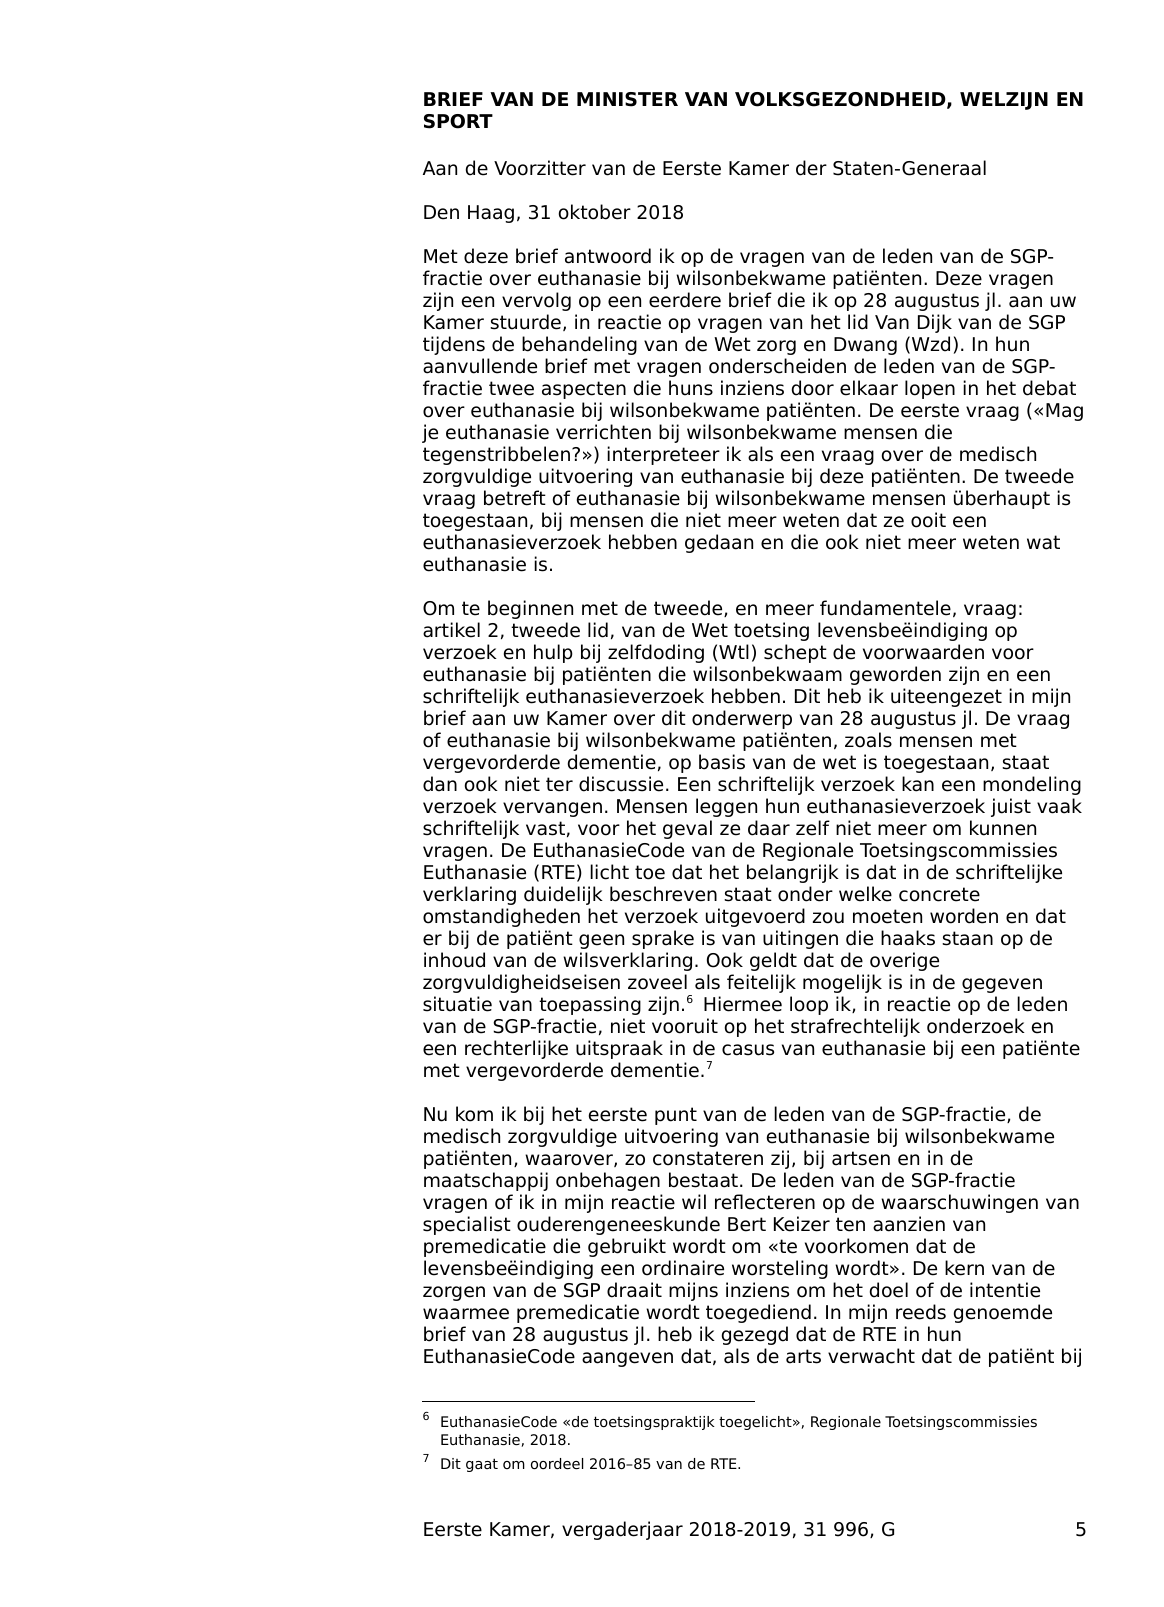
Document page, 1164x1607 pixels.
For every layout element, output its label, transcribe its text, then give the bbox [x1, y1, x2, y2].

text EuthanasieCode «de toetsingspraktijk toegelicht», Regionale Toetsingscommissies Euthanasie, 2018. [422, 1410, 1087, 1449]
text Dit gaat om oordeel 2016–85 van de RTE. [422, 1452, 1087, 1474]
subtitle BRIEF VAN DE MINISTER VAN VOLKSGEZONDHEID, WELZIJN EN SPORT [422, 89, 1087, 133]
text Om te beginnen met de tweede, en meer fundamentele, vraag: artikel 2, tweede lid, van de Wet toetsing levensbeëindiging op verzoek en hulp bij zelfdoding (Wtl) schept de voorwaarden voor euthanasie bij patiënten die wilsonbekwaam geworden zijn en een schriftelijk euthanasieverzoek hebben. Dit heb ik uiteengezet in mijn brief aan uw Kamer over dit onderwerp van 28 augustus jl. De vraag of euthanasie bij wilsonbekwame patiënten, zoals mensen met vergevorderde dementie, op basis van de wet is toegestaan, staat dan ook niet ter discussie. Een schriftelijk verzoek kan een mondeling verzoek vervangen. Mensen leggen hun euthanasieverzoek juist vaak schriftelijk vast, voor het geval ze daar zelf niet meer om kunnen vragen. De EuthanasieCode van de Regionale Toetsingscommissies Euthanasie (RTE) licht toe dat het belangrijk is dat in de schriftelijke verklaring duidelijk beschreven staat onder welke concrete omstandigheden het verzoek uitgevoerd zou moeten worden en dat er bij de patiënt geen sprake is van uitingen die haaks staan op de inhoud van de wilsverklaring. Ook geldt dat de overige zorgvuldigheidseisen zoveel als feitelijk mogelijk is in de gegeven situatie van toepassing zijn. Hiermee loop ik, in reactie op de leden van de SGP-fractie, niet vooruit op het strafrechtelijk onderzoek en een rechterlijke uitspraak in de casus van euthanasie bij een patiënte met vergevorderde dementie. [422, 598, 1087, 1082]
text Nu kom ik bij het eerste punt van de leden van de SGP-fractie, de medisch zorgvuldige uitvoering van euthanasie bij wilsonbekwame patiënten, waarover, zo constateren zij, bij artsen en in de maatschappij onbehagen bestaat. De leden van de SGP-fractie vragen of ik in mijn reactie wil reflecteren op de waarschuwingen van specialist ouderengeneeskunde Bert Keizer ten aanzien van premedicatie die gebruikt wordt om «te voorkomen dat de levensbeëindiging een ordinaire worsteling wordt». De kern van de zorgen van de SGP draait mijns inziens om het doel of de intentie waarmee premedicatie wordt toegediend. In mijn reeds genoemde brief van 28 augustus jl. heb ik gezegd dat de RTE in hun EuthanasieCode aangeven dat, als de arts verwacht dat de patiënt bij [422, 1104, 1087, 1368]
text Den Haag, 31 oktober 2018 [422, 202, 1087, 224]
text Met deze brief antwoord ik op de vragen van de leden van de SGP-fractie over euthanasie bij wilsonbekwame patiënten. Deze vragen zijn een vervolg op een eerdere brief die ik op 28 augustus jl. aan uw Kamer stuurde, in reactie op vragen van het lid Van Dijk van de SGP tijdens de behandeling van de Wet zorg en Dwang (Wzd). In hun aanvullende brief met vragen onderscheiden de leden van de SGP-fractie twee aspecten die huns inziens door elkaar lopen in het debat over euthanasie bij wilsonbekwame patiënten. De eerste vraag («Mag je euthanasie verrichten bij wilsonbekwame mensen die tegenstribbelen?») interpreteer ik als een vraag over de medisch zorgvuldige uitvoering van euthanasie bij deze patiënten. De tweede vraag betreft of euthanasie bij wilsonbekwame mensen überhaupt is toegestaan, bij mensen die niet meer weten dat ze ooit een euthanasieverzoek hebben gedaan en die ook niet meer weten wat euthanasie is. [422, 246, 1087, 576]
text Aan de Voorzitter van de Eerste Kamer der Staten-Generaal [422, 158, 1087, 180]
